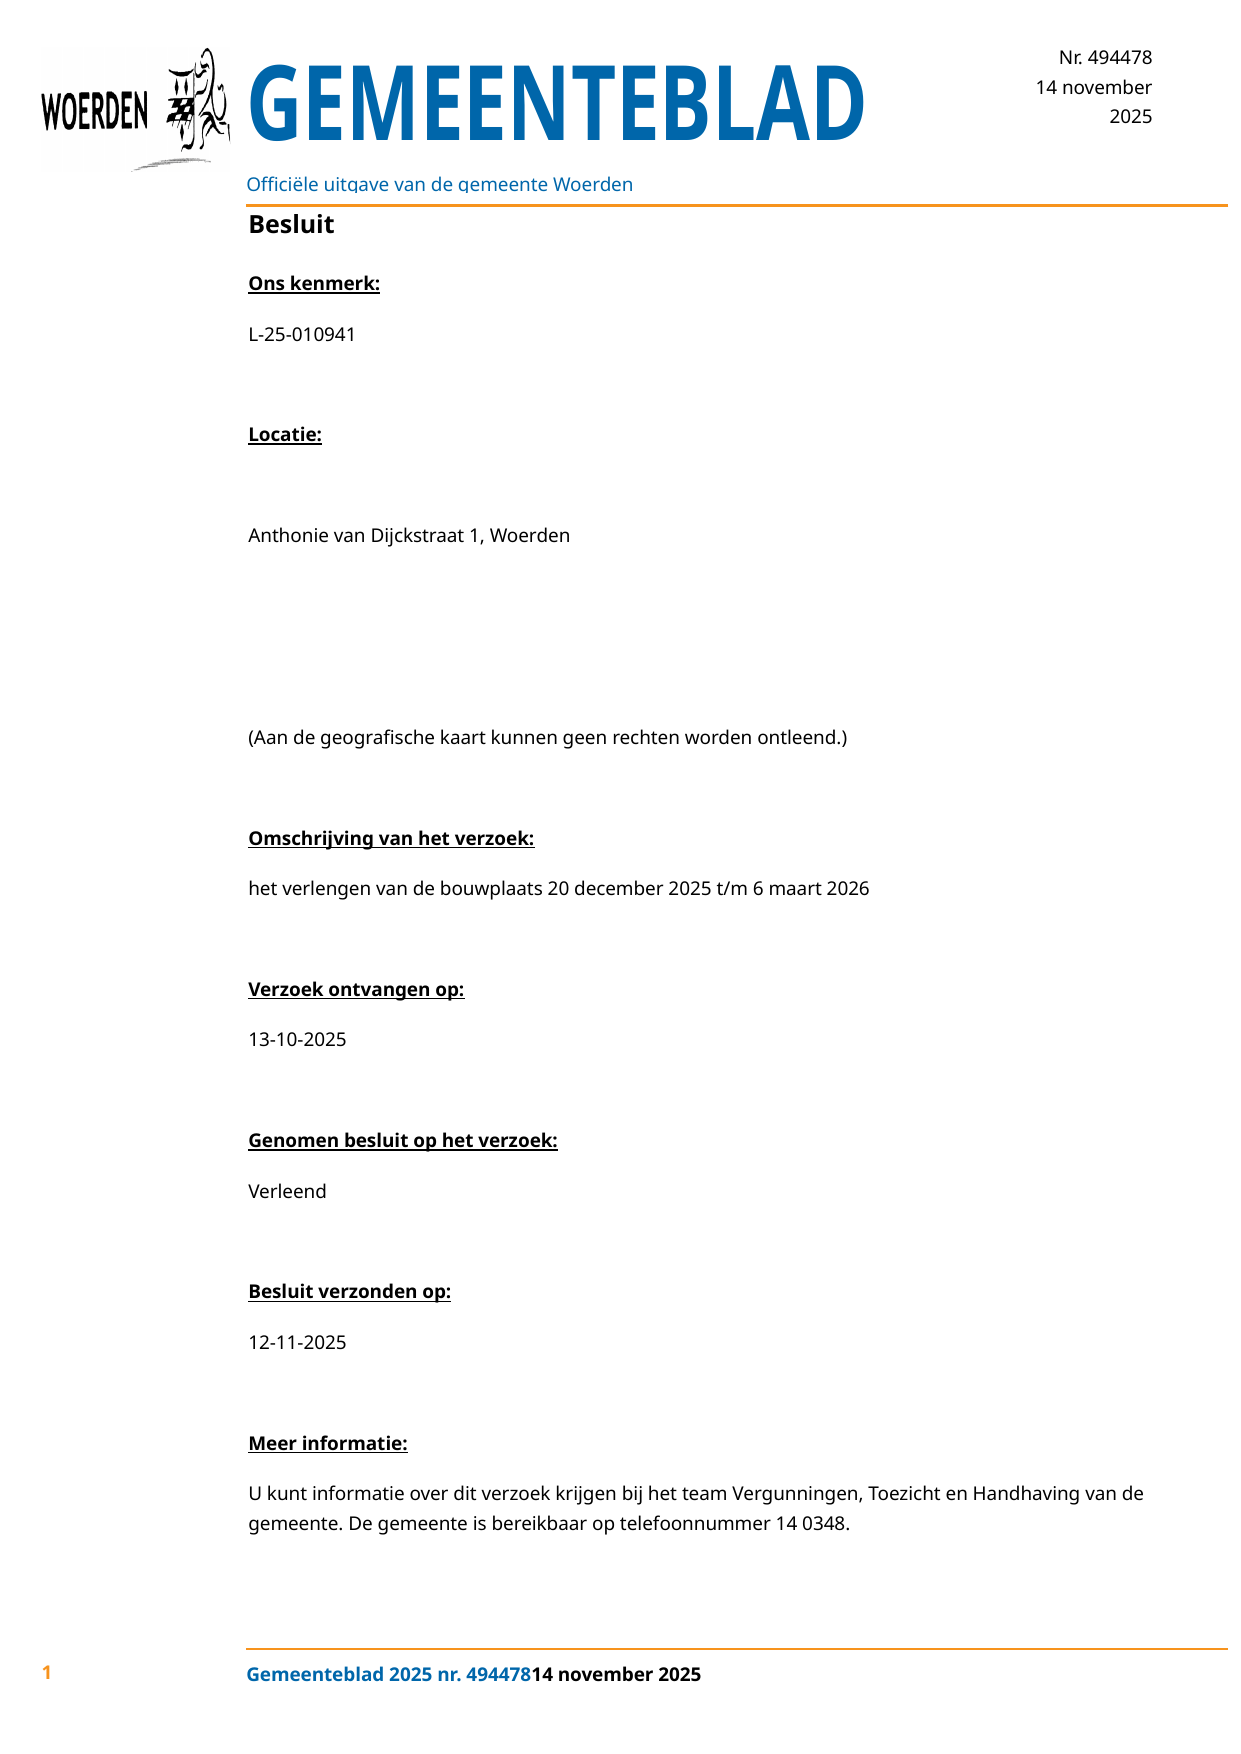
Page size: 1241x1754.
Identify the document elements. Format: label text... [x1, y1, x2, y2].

text (Aan de geografische kaart kunnen geen rechten worden ontleend.) [248, 724, 1152, 750]
text Omschrijving van het verzoek: [248, 825, 1152, 851]
text Ons kenmerk: [248, 270, 1152, 296]
text Verzoek ontvangen op: [248, 976, 1152, 1002]
picture [41, 47, 231, 172]
text Genomen besluit op het verzoek: [248, 1127, 1152, 1153]
text 13-10-2025 [248, 1027, 1152, 1052]
text Locatie: [248, 422, 1152, 447]
text U kunt informatie over dit verzoek krijgen bij het team Vergunningen, Toezicht en Handhaving van de gemeente. De gemeente is bereikbaar op telefoonnummer 14 0348. [248, 1480, 1152, 1536]
text Meer informatie: [248, 1430, 1152, 1456]
text 12-11-2025 [248, 1329, 1152, 1355]
text Besluit [248, 207, 1152, 241]
text L-25-010941 [248, 321, 1152, 346]
text Besluit verzonden op: [248, 1279, 1152, 1304]
text Anthonie van Dijckstraat 1, Woerden [248, 522, 1152, 548]
text het verlengen van de bouwplaats 20 december 2025 t/m 6 maart 2026 [248, 875, 1152, 901]
text Verleend [248, 1178, 1152, 1203]
